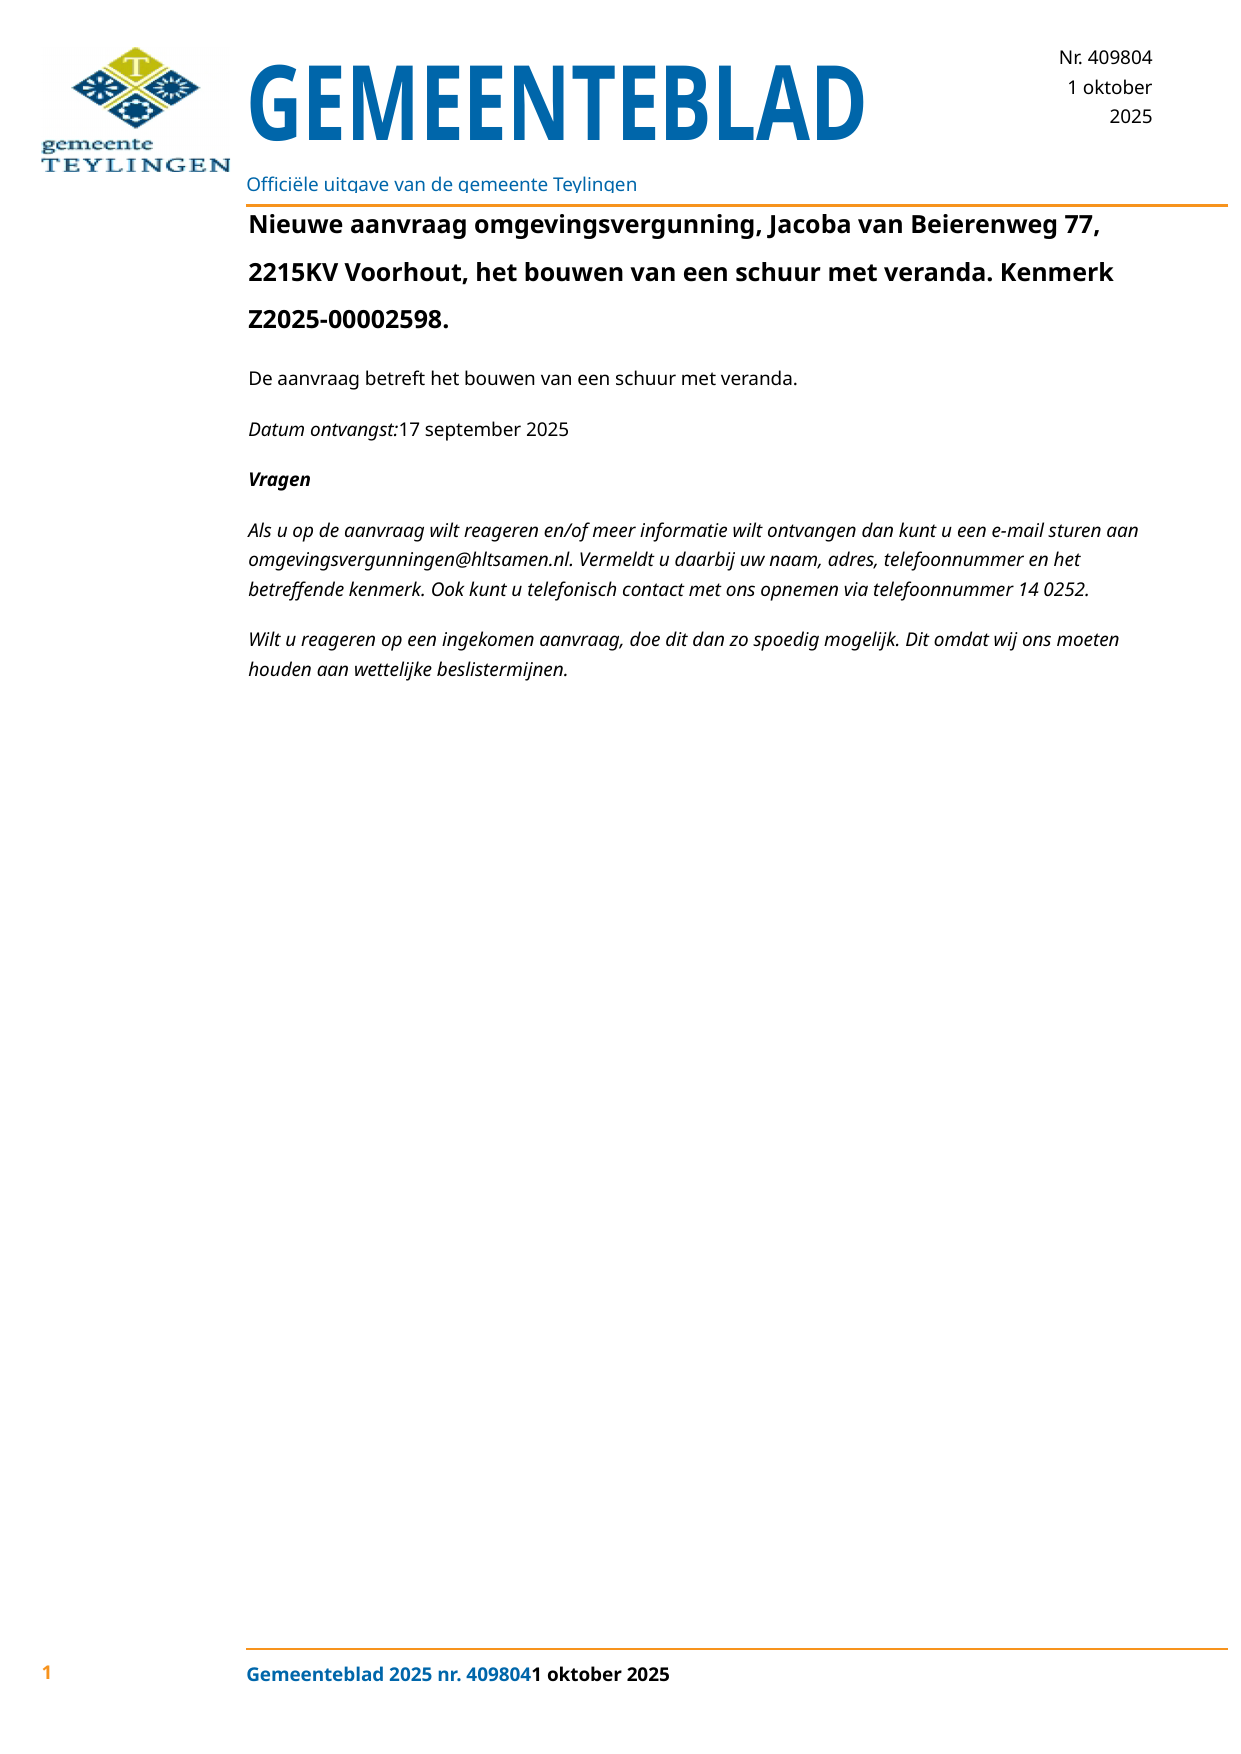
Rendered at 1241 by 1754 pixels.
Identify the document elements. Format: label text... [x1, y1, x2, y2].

text Nieuwe aanvraag omgevingsvergunning, Jacoba van Beierenweg 77, 2215KV Voorhout, het bouwen van een schuur met veranda. Kenmerk Z2025-00002598. [248, 207, 1152, 336]
text De aanvraag betreft het bouwen van een schuur met veranda. [248, 366, 1152, 391]
text Vragen [248, 466, 1152, 492]
text Als u op de aanvraag wilt reageren en/of meer informatie wilt ontvangen dan kunt u een e-mail sturen aan omgevingsvergunningen@hltsamen.nl. Vermeldt u daarbij uw naam, adres, telefoonnummer en het betreffende kenmerk. Ook kunt u telefonisch contact met ons opnemen via telefoonnummer 14 0252. [248, 517, 1152, 602]
picture [41, 47, 231, 172]
text Datum ontvangst:17 september 2025 [248, 416, 1152, 442]
text Wilt u reageren op een ingekomen aanvraag, doe dit dan zo spoedig mogelijk. Dit omdat wij ons moeten houden aan wettelijke beslistermijnen. [248, 626, 1152, 682]
